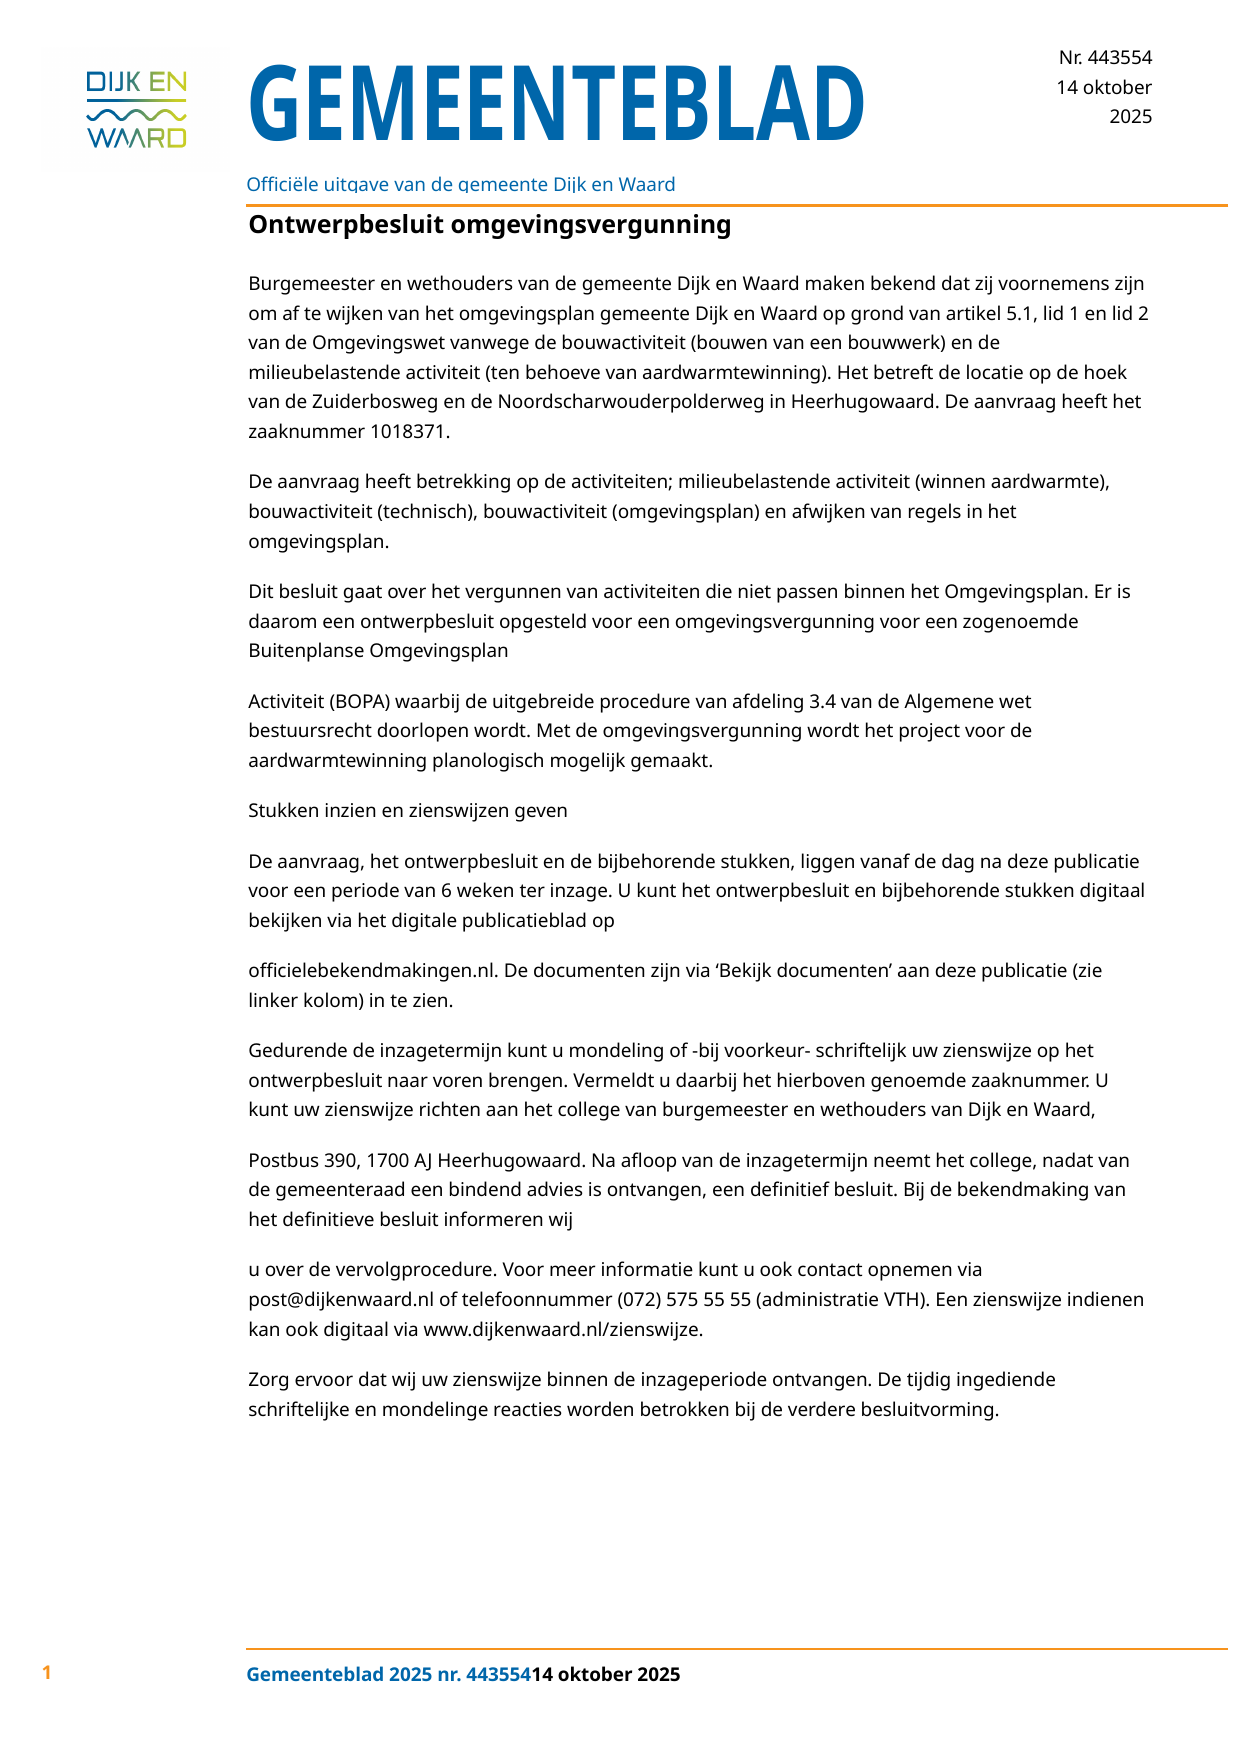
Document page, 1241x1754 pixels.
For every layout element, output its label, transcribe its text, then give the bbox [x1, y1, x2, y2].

text Dit besluit gaat over het vergunnen van activiteiten die niet passen binnen het Omgevingsplan. Er is daarom een ontwerpbesluit opgesteld voor een omgevingsvergunning voor een zogenoemde Buitenplanse Omgevingsplan [248, 578, 1152, 663]
picture [41, 47, 231, 172]
text u over de vervolgprocedure. Voor meer informatie kunt u ook contact opnemen via post@dijkenwaard.nl of telefoonnummer (072) 575 55 55 (administratie VTH). Een zienswijze indienen kan ook digitaal via www.dijkenwaard.nl/zienswijze. [248, 1257, 1152, 1341]
text Zorg ervoor dat wij uw zienswijze binnen de inzageperiode ontvangen. De tijdig ingediende schriftelijke en mondelinge reacties worden betrokken bij de verdere besluitvorming. [248, 1366, 1152, 1421]
text officielebekendmakingen.nl. De documenten zijn via ‘Bekijk documenten’ aan deze publicatie (zie linker kolom) in te zien. [248, 957, 1152, 1013]
text Stukken inzien en zienswijzen geven [248, 797, 1152, 823]
text Activiteit (BOPA) waarbij de uitgebreide procedure van afdeling 3.4 van de Algemene wet bestuursrecht doorlopen wordt. Met de omgevingsvergunning wordt het project voor de aardwarmtewinning planologisch mogelijk gemaakt. [248, 688, 1152, 773]
text Postbus 390, 1700 AJ Heerhugowaard. Na afloop van de inzagetermijn neemt het college, nadat van de gemeenteraad een bindend advies is ontvangen, een definitief besluit. Bij de bekendmaking van het definitieve besluit informeren wij [248, 1147, 1152, 1232]
text De aanvraag, het ontwerpbesluit en de bijbehorende stukken, liggen vanaf de dag na deze publicatie voor een periode van 6 weken ter inzage. U kunt het ontwerpbesluit en bijbehorende stukken digitaal bekijken via het digitale publicatieblad op [248, 848, 1152, 933]
text De aanvraag heeft betrekking op de activiteiten; milieubelastende activiteit (winnen aardwarmte), bouwactiviteit (technisch), bouwactiviteit (omgevingsplan) en afwijken van regels in het omgevingsplan. [248, 469, 1152, 553]
text Ontwerpbesluit omgevingsvergunning [248, 207, 1152, 241]
text Gedurende de inzagetermijn kunt u mondeling of -bij voorkeur- schriftelijk uw zienswijze op het ontwerpbesluit naar voren brengen. Vermeldt u daarbij het hierboven genoemde zaaknummer. U kunt uw zienswijze richten aan het college van burgemeester en wethouders van Dijk en Waard, [248, 1037, 1152, 1122]
text Burgemeester en wethouders van de gemeente Dijk en Waard maken bekend dat zij voornemens zijn om af te wijken van het omgevingsplan gemeente Dijk en Waard op grond van artikel 5.1, lid 1 en lid 2 van de Omgevingswet vanwege de bouwactiviteit (bouwen van een bouwwerk) en de milieubelastende activiteit (ten behoeve van aardwarmtewinning). Het betreft de locatie op de hoek van de Zuiderbosweg en de Noordscharwouderpolderweg in Heerhugowaard. De aanvraag heeft het zaaknummer 1018371. [248, 270, 1152, 444]
